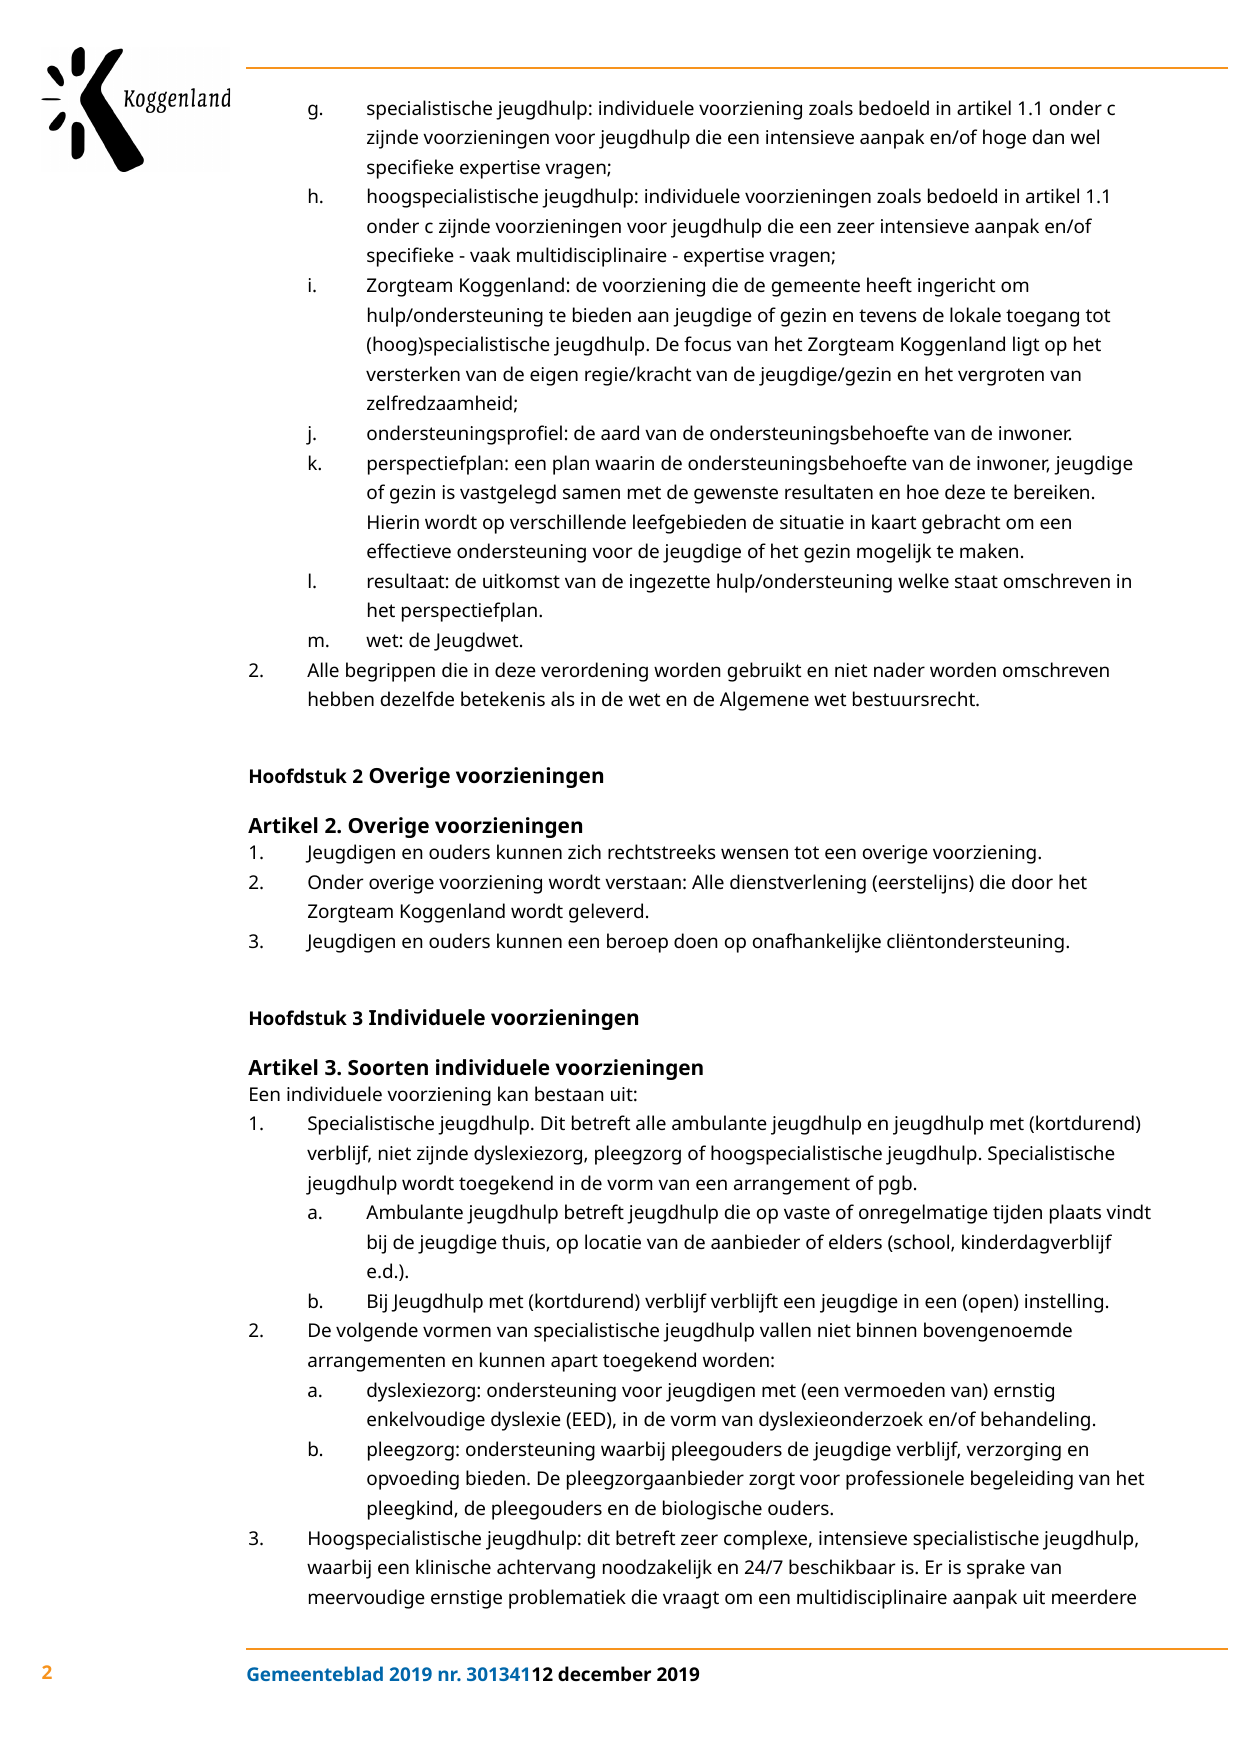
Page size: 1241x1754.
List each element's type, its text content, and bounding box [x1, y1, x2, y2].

list Alle begrippen die in deze verordening worden gebruikt en niet nader worden omschreven hebben dezelfde betekenis als in de wet en de Algemene wet bestuursrecht. [248, 657, 1152, 712]
text Hoofdstuk 2 Overige voorzieningen [248, 762, 1152, 790]
list Jeugdigen en ouders kunnen een beroep doen op onafhankelijke cliëntondersteuning. [248, 928, 1152, 954]
text Hoofdstuk 3 Individuele voorzieningen [248, 1003, 1152, 1032]
list Bij Jeugdhulp met (kortdurend) verblijf verblijft een jeugdige in een (open) instelling. [307, 1288, 1152, 1314]
list wet: de Jeugdwet. [307, 627, 1152, 653]
list hoogspecialistische jeugdhulp: individuele voorzieningen zoals bedoeld in artikel 1.1 onder c zijnde voorzieningen voor jeugdhulp die een zeer intensieve aanpak en/of specifieke - vaak multidisciplinaire - expertise vragen; [307, 183, 1152, 268]
list Jeugdigen en ouders kunnen zich rechtstreeks wensen tot een overige voorziening. [248, 839, 1152, 865]
list dyslexiezorg: ondersteuning voor jeugdigen met (een vermoeden van) ernstig enkelvoudige dyslexie (EED), in de vorm van dyslexieonderzoek en/of behandeling. [307, 1377, 1152, 1432]
list De volgende vormen van specialistische jeugdhulp vallen niet binnen bovengenoemde arrangementen en kunnen apart toegekend worden: [248, 1318, 1152, 1373]
list resultaat: de uitkomst van de ingezette hulp/ondersteuning welke staat omschreven in het perspectiefplan. [307, 568, 1152, 623]
list Specialistische jeugdhulp. Dit betreft alle ambulante jeugdhulp en jeugdhulp met (kortdurend) verblijf, niet zijnde dyslexiezorg, pleegzorg of hoogspecialistische jeugdhulp. Specialistische jeugdhulp wordt toegekend in de vorm van een arrangement of pgb. [248, 1111, 1152, 1196]
list specialistische jeugdhulp: individuele voorziening zoals bedoeld in artikel 1.1 onder c zijnde voorzieningen voor jeugdhulp die een intensieve aanpak en/of hoge dan wel specifieke expertise vragen; [307, 95, 1152, 180]
list Zorgteam Koggenland: de voorziening die de gemeente heeft ingericht om hulp/ondersteuning te bieden aan jeugdige of gezin en tevens de lokale toegang tot (hoog)specialistische jeugdhulp. De focus van het Zorgteam Koggenland ligt op het versterken van de eigen regie/kracht van de jeugdige/gezin en het vergroten van zelfredzaamheid; [307, 272, 1152, 416]
list Onder overige voorziening wordt verstaan: Alle dienstverlening (eerstelijns) die door het Zorgteam Koggenland wordt geleverd. [248, 869, 1152, 924]
text Artikel 3. Soorten individuele voorzieningen [248, 1053, 1152, 1081]
list Hoogspecialistische jeugdhulp: dit betreft zeer complexe, intensieve specialistische jeugdhulp, waarbij een klinische achtervang noodzakelijk en 24/7 beschikbaar is. Er is sprake van meervoudige ernstige problematiek die vraagt om een multidisciplinaire aanpak uit meerdere [248, 1525, 1152, 1610]
text Een individuele voorziening kan bestaan uit: [248, 1081, 1152, 1107]
text Artikel 2. Overige voorzieningen [248, 811, 1152, 839]
list ondersteuningsprofiel: de aard van de ondersteuningsbehoefte van de inwoner. [307, 420, 1152, 446]
list Ambulante jeugdhulp betreft jeugdhulp die op vaste of onregelmatige tijden plaats vindt bij de jeugdige thuis, op locatie van de aanbieder of elders (school, kinderdagverblijf e.d.). [307, 1199, 1152, 1284]
list pleegzorg: ondersteuning waarbij pleegouders de jeugdige verblijf, verzorging en opvoeding bieden. De pleegzorgaanbieder zorgt voor professionele begeleiding van het pleegkind, de pleegouders en de biologische ouders. [307, 1436, 1152, 1521]
picture [41, 47, 231, 172]
list perspectiefplan: een plan waarin de ondersteuningsbehoefte van de inwoner, jeugdige of gezin is vastgelegd samen met de gewenste resultaten en hoe deze te bereiken. Hierin wordt op verschillende leefgebieden de situatie in kaart gebracht om een effectieve ondersteuning voor de jeugdige of het gezin mogelijk te maken. [307, 450, 1152, 564]
